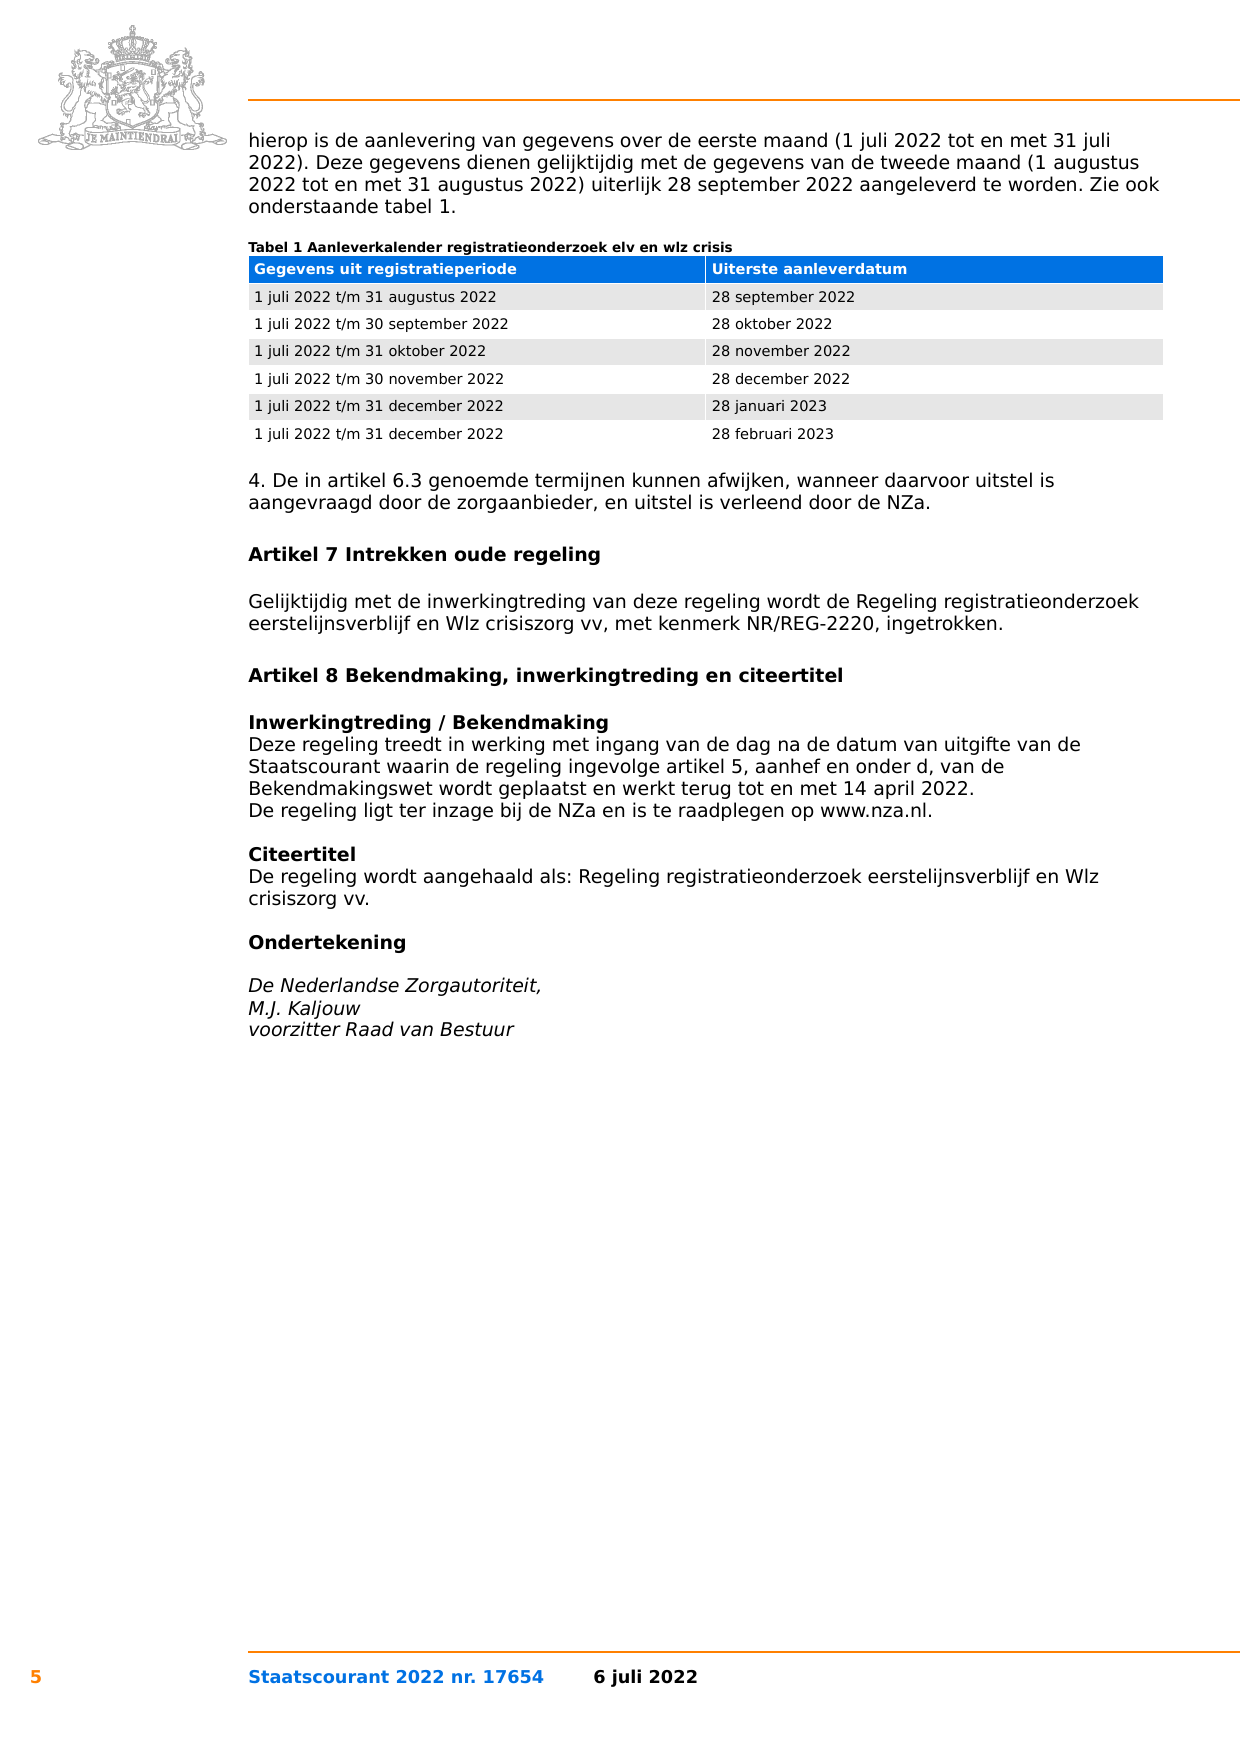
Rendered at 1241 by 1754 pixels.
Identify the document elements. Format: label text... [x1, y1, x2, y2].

text De regeling ligt ter inzage bij de NZa en is te raadplegen op www.nza.nl. [248, 800, 1163, 822]
text De Nederlandse Zorgautoriteit, M.J. Kaljouw voorzitter Raad van Bestuur [248, 975, 1163, 1041]
table_cell 1 juli 2022 t/m 31 augustus 2022 [249, 284, 705, 310]
text De regeling wordt aangehaald als: Regeling registratieonderzoek eerstelijnsverblijf en Wlz crisiszorg vv. [248, 866, 1163, 910]
table_cell 28 februari 2023 [706, 421, 1163, 447]
text Gelijktijdig met de inwerkingtreding van deze regeling wordt de Regeling registratieonderzoek eerstelijnsverblijf en Wlz crisiszorg vv, met kenmerk NR/REG-2220, ingetrokken. [248, 591, 1163, 635]
text Deze regeling treedt in werking met ingang van de dag na de datum van uitgifte van de Staatscourant waarin de regeling ingevolge artikel 5, aanhef en onder d, van de Bekendmakingswet wordt geplaatst en werkt terug tot en met 14 april 2022. [248, 734, 1163, 800]
text hierop is de aanlevering van gegevens over de eerste maand (1 juli 2022 tot en met 31 juli 2022). Deze gegevens dienen gelijktijdig met de gegevens van de tweede maand (1 augustus 2022 tot en met 31 augustus 2022) uiterlijk 28 september 2022 aangeleverd te worden. Zie ook onderstaande tabel 1. [248, 130, 1163, 218]
table_cell 1 juli 2022 t/m 30 november 2022 [249, 366, 705, 392]
table_cell 1 juli 2022 t/m 31 december 2022 [249, 421, 705, 447]
subtitle Artikel 8 Bekendmaking, inwerkingtreding en citeertitel [248, 665, 1163, 687]
table_cell 28 november 2022 [706, 339, 1163, 365]
text 4. De in artikel 6.3 genoemde termijnen kunnen afwijken, wanneer daarvoor uitstel is aangevraagd door de zorgaanbieder, en uitstel is verleend door de NZa. [248, 470, 1163, 514]
subtitle Inwerkingtreding / Bekendmaking [248, 712, 1163, 734]
table_cell 28 oktober 2022 [706, 311, 1163, 338]
table_cell 28 september 2022 [706, 284, 1163, 310]
table_cell 1 juli 2022 t/m 31 december 2022 [249, 394, 705, 420]
table_cell 28 december 2022 [706, 366, 1163, 392]
table_cell Gegevens uit registratieperiode [249, 256, 705, 283]
subtitle Ondertekening [248, 932, 1163, 953]
table_cell 1 juli 2022 t/m 31 oktober 2022 [249, 339, 705, 365]
table_header Tabel 1 Aanleverkalender registratieonderzoek elv en wlz crisis [248, 240, 1163, 255]
subtitle Citeertitel [248, 844, 1163, 866]
table_cell 28 januari 2023 [706, 394, 1163, 420]
picture [38, 25, 227, 150]
table_cell Uiterste aanleverdatum [706, 256, 1163, 283]
subtitle Artikel 7 Intrekken oude regeling [248, 544, 1163, 566]
table_cell 1 juli 2022 t/m 30 september 2022 [249, 311, 705, 338]
